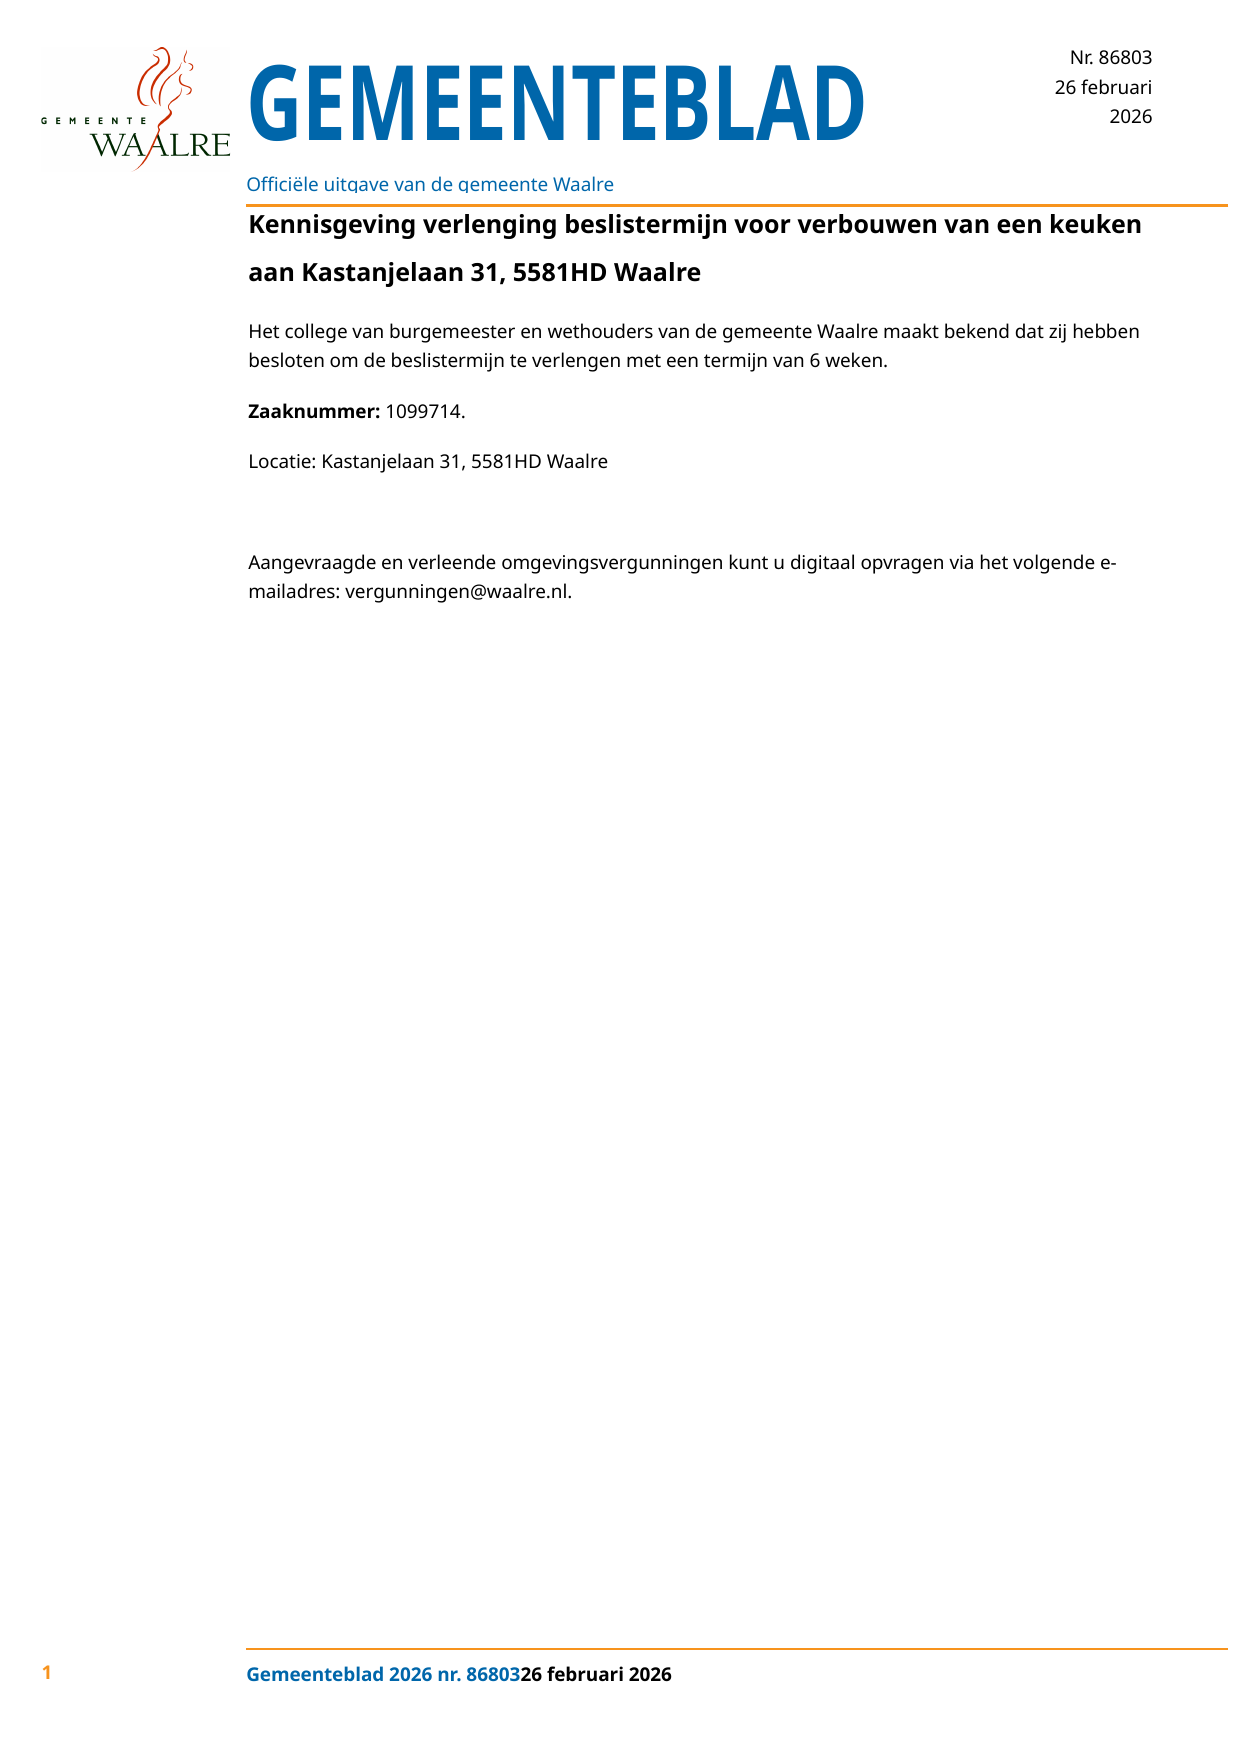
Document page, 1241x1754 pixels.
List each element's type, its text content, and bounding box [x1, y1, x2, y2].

text Locatie: Kastanjelaan 31, 5581HD Waalre [248, 448, 1152, 474]
text Zaaknummer: 1099714. [248, 398, 1152, 424]
text Het college van burgemeester en wethouders van de gemeente Waalre maakt bekend dat zij hebben besloten om de beslistermijn te verlengen met een termijn van 6 weken. [248, 318, 1152, 373]
picture [41, 47, 231, 172]
text Kennisgeving verlenging beslistermijn voor verbouwen van een keuken aan Kastanjelaan 31, 5581HD Waalre [248, 207, 1152, 288]
text Aangevraagde en verleende omgevingsvergunningen kunt u digitaal opvragen via het volgende e-mailadres: vergunningen@waalre.nl. [248, 549, 1152, 604]
